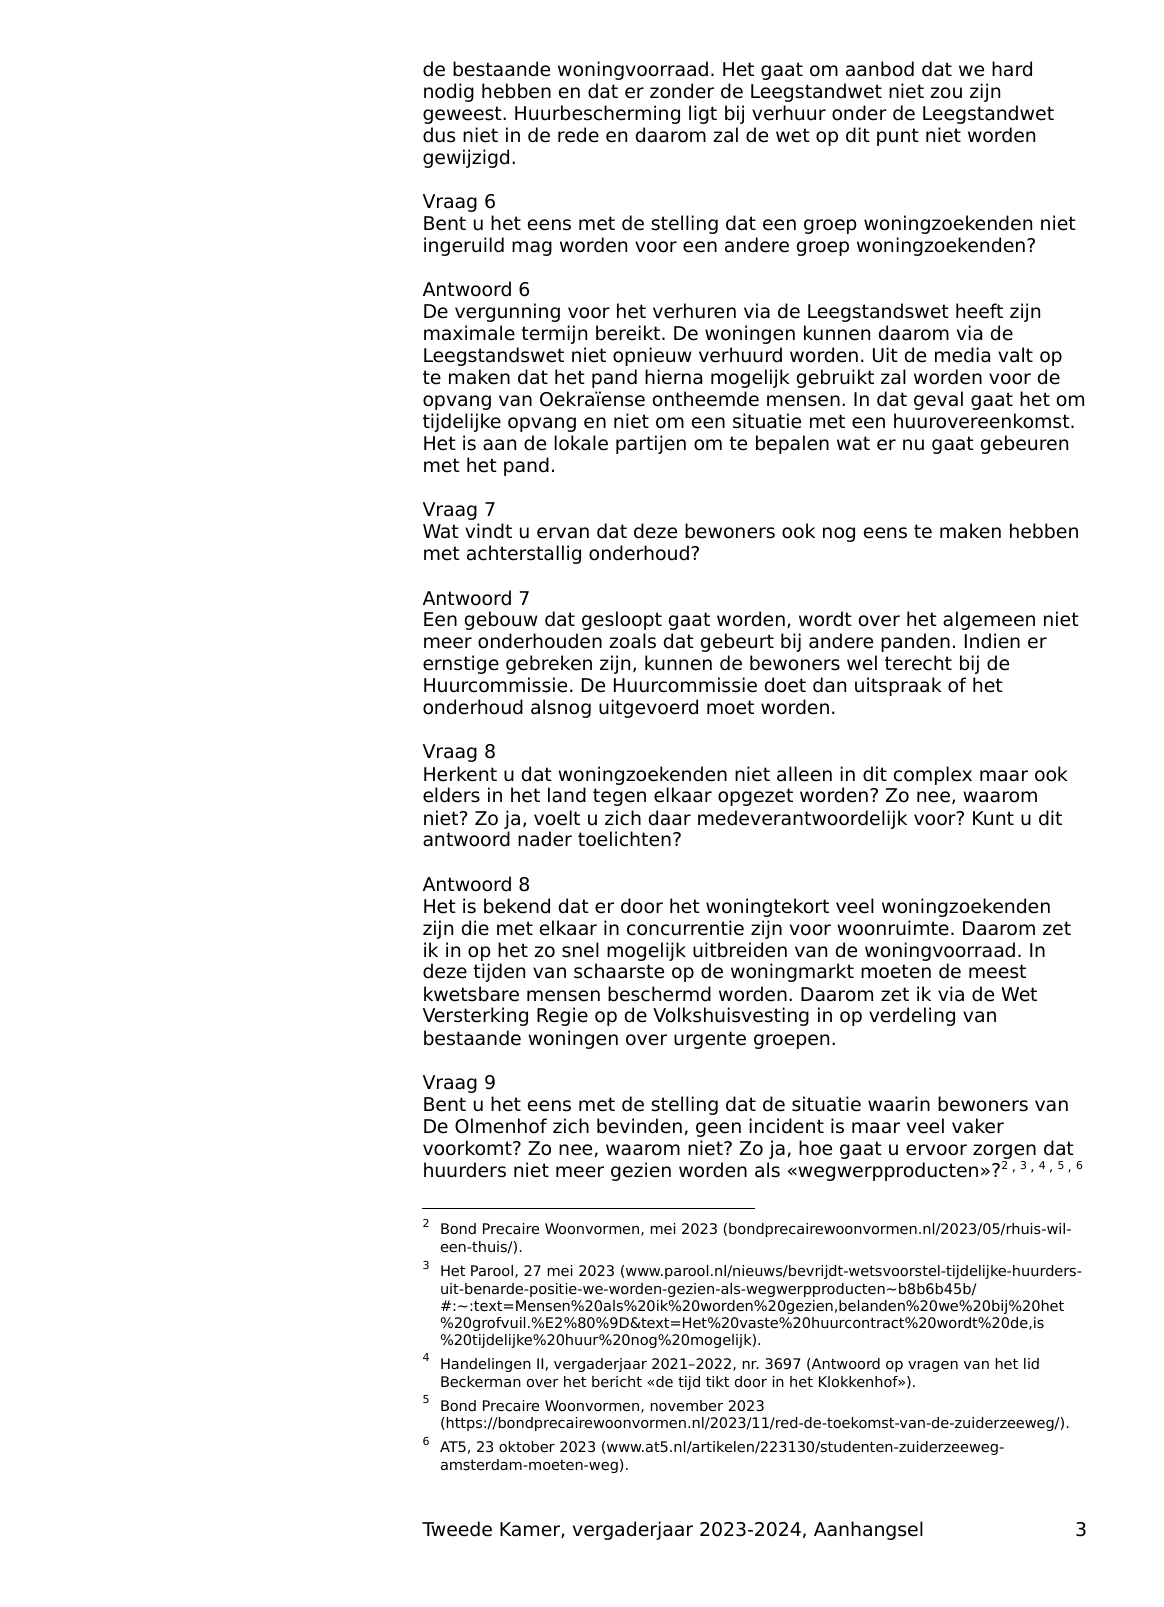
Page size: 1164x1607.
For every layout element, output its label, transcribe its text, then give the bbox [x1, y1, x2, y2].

text de bestaande woningvoorraad. Het gaat om aanbod dat we hard nodig hebben en dat er zonder de Leegstandwet niet zou zijn geweest. Huurbescherming ligt bij verhuur onder de Leegstandwet dus niet in de rede en daarom zal de wet op dit punt niet worden gewijzigd. [422, 59, 1087, 169]
text Handelingen II, vergaderjaar 2021–2022, nr. 3697 (Antwoord op vragen van het lid Beckerman over het bericht «de tijd tikt door in het Klokkenhof»). [422, 1352, 1087, 1391]
text Het Parool, 27 mei 2023 (www.parool.nl/nieuws/bevrijdt-wetsvoorstel-tijdelijke-huurders-uit-benarde-positie-we-worden-gezien-als-wegwerpproducten~b8b6b45b/#:~:text=Mensen%20als%20ik%20worden%20gezien,belanden%20we%20bij%20het%20grofvuil.%E2%80%9D&text=Het%20vaste%20huurcontract%20wordt%20de,is%20tijdelijke%20huur%20nog%20mogelijk). [422, 1259, 1087, 1349]
text Antwoord 8 [422, 873, 1087, 896]
text Vraag 9 [422, 1072, 1087, 1093]
text Een gebouw dat gesloopt gaat worden, wordt over het algemeen niet meer onderhouden zoals dat gebeurt bij andere panden. Indien er ernstige gebreken zijn, kunnen de bewoners wel terecht bij de Huurcommissie. De Huurcommissie doet dan uitspraak of het onderhoud alsnog uitgevoerd moet worden. [422, 609, 1087, 719]
text Herkent u dat woningzoekenden niet alleen in dit complex maar ook elders in het land tegen elkaar opgezet worden? Zo nee, waarom niet? Zo ja, voelt u zich daar medeverantwoordelijk voor? Kunt u dit antwoord nader toelichten? [422, 763, 1087, 851]
text Het is bekend dat er door het woningtekort veel woningzoekenden zijn die met elkaar in concurrentie zijn voor woonruimte. Daarom zet ik in op het zo snel mogelijk uitbreiden van de woningvoorraad. In deze tijden van schaarste op de woningmarkt moeten de meest kwetsbare mensen beschermd worden. Daarom zet ik via de Wet Versterking Regie op de Volkshuisvesting in op verdeling van bestaande woningen over urgente groepen. [422, 896, 1087, 1049]
text AT5, 23 oktober 2023 (www.at5.nl/artikelen/223130/studenten-zuiderzeeweg-amsterdam-moeten-weg). [422, 1435, 1087, 1474]
text Bent u het eens met de stelling dat een groep woningzoekenden niet ingeruild mag worden voor een andere groep woningzoekenden? [422, 213, 1087, 257]
text De vergunning voor het verhuren via de Leegstandswet heeft zijn maximale termijn bereikt. De woningen kunnen daarom via de Leegstandswet niet opnieuw verhuurd worden. Uit de media valt op te maken dat het pand hierna mogelijk gebruikt zal worden voor de opvang van Oekraïense ontheemde mensen. In dat geval gaat het om tijdelijke opvang en niet om een situatie met een huurovereenkomst. Het is aan de lokale partijen om te bepalen wat er nu gaat gebeuren met het pand. [422, 301, 1087, 477]
text Wat vindt u ervan dat deze bewoners ook nog eens te maken hebben met achterstallig onderhoud? [422, 521, 1087, 565]
text Bond Precaire Woonvormen, november 2023 (https://bondprecairewoonvormen.nl/2023/11/red-de-toekomst-van-de-zuiderzeeweg/). [422, 1393, 1087, 1432]
text Vraag 7 [422, 499, 1087, 521]
text Bond Precaire Woonvormen, mei 2023 (bondprecairewoonvormen.nl/2023/05/rhuis-wil-een-thuis/). [422, 1217, 1087, 1256]
text Antwoord 6 [422, 279, 1087, 301]
text Antwoord 7 [422, 587, 1087, 609]
text Vraag 6 [422, 191, 1087, 213]
text Bent u het eens met de stelling dat de situatie waarin bewoners van De Olmenhof zich bevinden, geen incident is maar veel vaker voorkomt? Zo nee, waarom niet? Zo ja, hoe gaat u ervoor zorgen dat huurders niet meer gezien worden als «wegwerpproducten»?, , , , [422, 1093, 1087, 1181]
text Vraag 8 [422, 741, 1087, 763]
